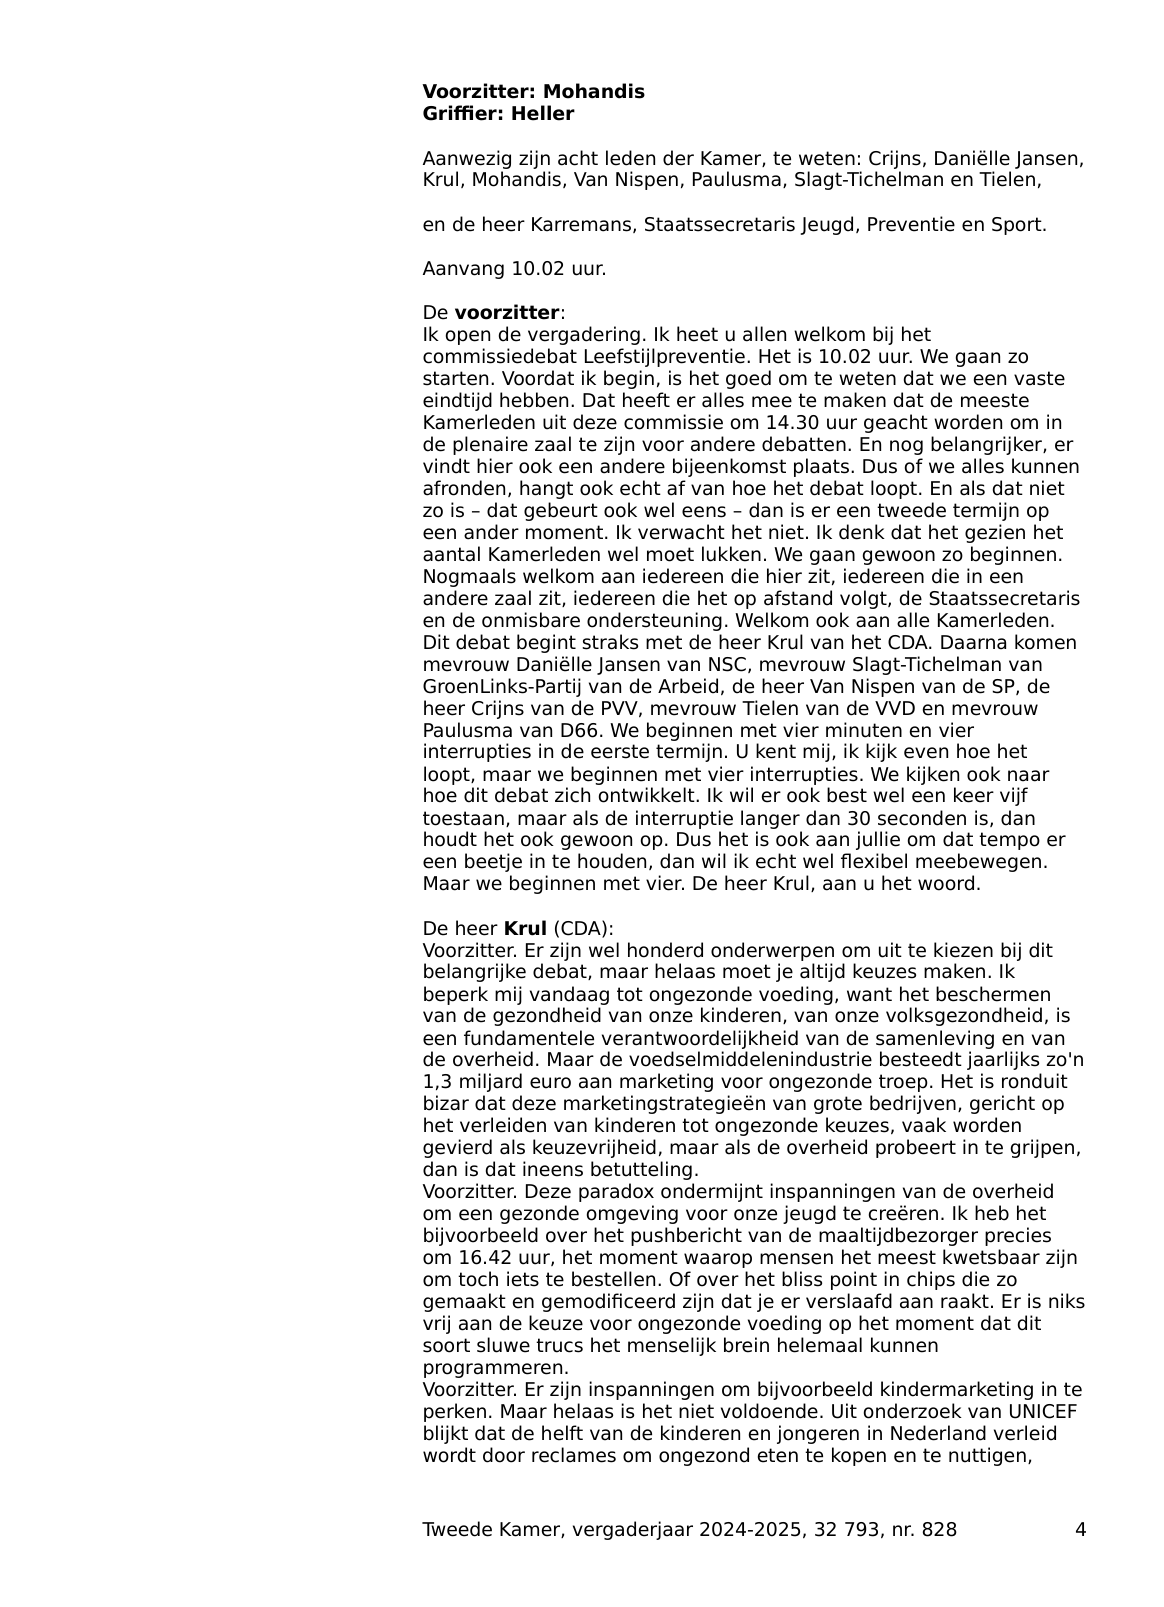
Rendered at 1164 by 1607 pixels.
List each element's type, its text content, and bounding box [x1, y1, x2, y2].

text Aanwezig zijn acht leden der Kamer, te weten: Crijns, Daniëlle Jansen, Krul, Mohandis, Van Nispen, Paulusma, Slagt-Tichelman en Tielen, [422, 147, 1087, 191]
text De heer Krul (CDA): [422, 917, 1087, 939]
text Voorzitter. Er zijn inspanningen om bijvoorbeeld kindermarketing in te perken. Maar helaas is het niet voldoende. Uit onderzoek van UNICEF blijkt dat de helft van de kinderen en jongeren in Nederland verleid wordt door reclames om ongezond eten te kopen en te nuttigen, [422, 1379, 1087, 1467]
text Voorzitter. Er zijn wel honderd onderwerpen om uit te kiezen bij dit belangrijke debat, maar helaas moet je altijd keuzes maken. Ik beperk mij vandaag tot ongezonde voeding, want het beschermen van de gezondheid van onze kinderen, van onze volksgezondheid, is een fundamentele verantwoordelijkheid van de samenleving en van de overheid. Maar de voedselmiddelenindustrie besteedt jaarlijks zo'n 1,3 miljard euro aan marketing voor ongezonde troep. Het is ronduit bizar dat deze marketingstrategieën van grote bedrijven, gericht op het verleiden van kinderen tot ongezonde keuzes, vaak worden gevierd als keuzevrijheid, maar als de overheid probeert in te grijpen, dan is dat ineens betutteling. [422, 939, 1087, 1181]
text Griffier: Heller [422, 103, 1087, 125]
text Voorzitter: Mohandis [422, 81, 1087, 103]
text De voorzitter: [422, 302, 1087, 324]
text Nogmaals welkom aan iedereen die hier zit, iedereen die in een andere zaal zit, iedereen die het op afstand volgt, de Staatssecretaris en de onmisbare ondersteuning. Welkom ook aan alle Kamerleden. Dit debat begint straks met de heer Krul van het CDA. Daarna komen mevrouw Daniëlle Jansen van NSC, mevrouw Slagt-Tichelman van GroenLinks-Partij van de Arbeid, de heer Van Nispen van de SP, de heer Crijns van de PVV, mevrouw Tielen van de VVD en mevrouw Paulusma van D66. We beginnen met vier minuten en vier interrupties in de eerste termijn. U kent mij, ik kijk even hoe het loopt, maar we beginnen met vier interrupties. We kijken ook naar hoe dit debat zich ontwikkelt. Ik wil er ook best wel een keer vijf toestaan, maar als de interruptie langer dan 30 seconden is, dan houdt het ook gewoon op. Dus het is ook aan jullie om dat tempo er een beetje in te houden, dan wil ik echt wel flexibel meebewegen. Maar we beginnen met vier. De heer Krul, aan u het woord. [422, 566, 1087, 895]
text Aanvang 10.02 uur. [422, 258, 1087, 280]
text Voorzitter. Deze paradox ondermijnt inspanningen van de overheid om een gezonde omgeving voor onze jeugd te creëren. Ik heb het bijvoorbeeld over het pushbericht van de maaltijdbezorger precies om 16.42 uur, het moment waarop mensen het meest kwetsbaar zijn om toch iets te bestellen. Of over het bliss point in chips die zo gemaakt en gemodificeerd zijn dat je er verslaafd aan raakt. Er is niks vrij aan de keuze voor ongezonde voeding op het moment dat dit soort sluwe trucs het menselijk brein helemaal kunnen programmeren. [422, 1181, 1087, 1379]
text en de heer Karremans, Staatssecretaris Jeugd, Preventie en Sport. [422, 213, 1087, 236]
text Ik open de vergadering. Ik heet u allen welkom bij het commissiedebat Leefstijlpreventie. Het is 10.02 uur. We gaan zo starten. Voordat ik begin, is het goed om te weten dat we een vaste eindtijd hebben. Dat heeft er alles mee te maken dat de meeste Kamerleden uit deze commissie om 14.30 uur geacht worden om in de plenaire zaal te zijn voor andere debatten. En nog belangrijker, er vindt hier ook een andere bijeenkomst plaats. Dus of we alles kunnen afronden, hangt ook echt af van hoe het debat loopt. En als dat niet zo is – dat gebeurt ook wel eens – dan is er een tweede termijn op een ander moment. Ik verwacht het niet. Ik denk dat het gezien het aantal Kamerleden wel moet lukken. We gaan gewoon zo beginnen. [422, 324, 1087, 566]
